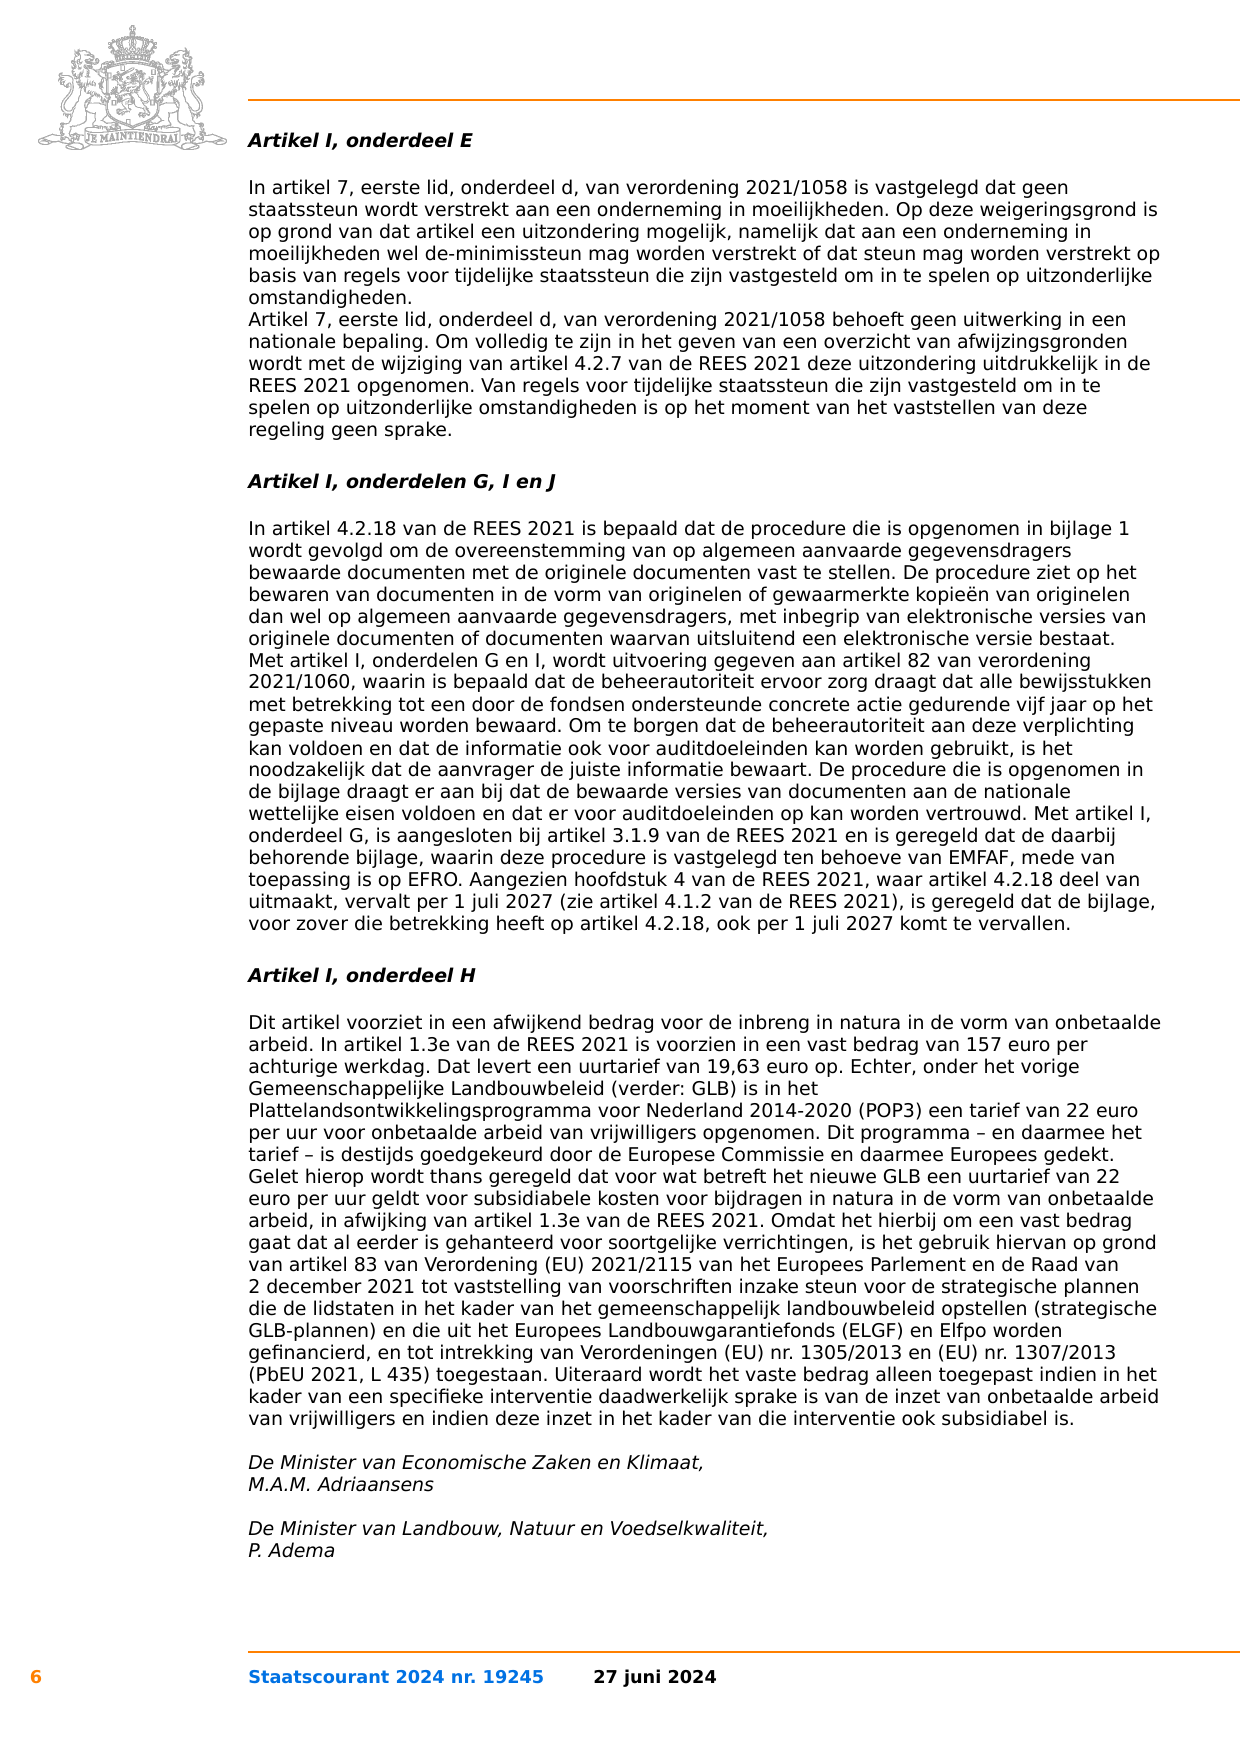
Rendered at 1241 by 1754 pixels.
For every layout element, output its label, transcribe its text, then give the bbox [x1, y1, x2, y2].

text In artikel 7, eerste lid, onderdeel d, van verordening 2021/1058 is vastgelegd dat geen staatssteun wordt verstrekt aan een onderneming in moeilijkheden. Op deze weigeringsgrond is op grond van dat artikel een uitzondering mogelijk, namelijk dat aan een onderneming in moeilijkheden wel de-minimissteun mag worden verstrekt of dat steun mag worden verstrekt op basis van regels voor tijdelijke staatssteun die zijn vastgesteld om in te spelen op uitzonderlijke omstandigheden. [248, 177, 1163, 309]
text Dit artikel voorziet in een afwijkend bedrag voor de inbreng in natura in de vorm van onbetaalde arbeid. In artikel 1.3e van de REES 2021 is voorzien in een vast bedrag van 157 euro per achturige werkdag. Dat levert een uurtarief van 19,63 euro op. Echter, onder het vorige Gemeenschappelijke Landbouwbeleid (verder: GLB) is in het Plattelandsontwikkelingsprogramma voor Nederland 2014-2020 (POP3) een tarief van 22 euro per uur voor onbetaalde arbeid van vrijwilligers opgenomen. Dit programma – en daarmee het tarief – is destijds goedgekeurd door de Europese Commissie en daarmee Europees gedekt. [248, 1012, 1163, 1166]
text Gelet hierop wordt thans geregeld dat voor wat betreft het nieuwe GLB een uurtarief van 22 euro per uur geldt voor subsidiabele kosten voor bijdragen in natura in de vorm van onbetaalde arbeid, in afwijking van artikel 1.3e van de REES 2021. Omdat het hierbij om een vast bedrag gaat dat al eerder is gehanteerd voor soortgelijke verrichtingen, is het gebruik hiervan op grond van artikel 83 van Verordening (EU) 2021/2115 van het Europees Parlement en de Raad van 2 december 2021 tot vaststelling van voorschriften inzake steun voor de strategische plannen die de lidstaten in het kader van het gemeenschappelijk landbouwbeleid opstellen (strategische GLB-plannen) en die uit het Europees Landbouwgarantiefonds (ELGF) en Elfpo worden gefinancierd, en tot intrekking van Verordeningen (EU) nr. 1305/2013 en (EU) nr. 1307/2013 (PbEU 2021, L 435) toegestaan. Uiteraard wordt het vaste bedrag alleen toegepast indien in het kader van een specifieke interventie daadwerkelijk sprake is van de inzet van onbetaalde arbeid van vrijwilligers en indien deze inzet in het kader van die interventie ook subsidiabel is. [248, 1166, 1163, 1430]
subtitle Artikel I, onderdeel E [248, 130, 1163, 152]
text De Minister van Landbouw, Natuur en Voedselkwaliteit, P. Adema [248, 1517, 1163, 1561]
subtitle Artikel I, onderdeel H [248, 965, 1163, 987]
picture [38, 25, 227, 150]
text De Minister van Economische Zaken en Klimaat, M.A.M. Adriaansens [248, 1452, 1163, 1496]
text Met artikel I, onderdelen G en I, wordt uitvoering gegeven aan artikel 82 van verordening 2021/1060, waarin is bepaald dat de beheerautoriteit ervoor zorg draagt dat alle bewijsstukken met betrekking tot een door de fondsen ondersteunde concrete actie gedurende vijf jaar op het gepaste niveau worden bewaard. Om te borgen dat de beheerautoriteit aan deze verplichting kan voldoen en dat de informatie ook voor auditdoeleinden kan worden gebruikt, is het noodzakelijk dat de aanvrager de juiste informatie bewaart. De procedure die is opgenomen in de bijlage draagt er aan bij dat de bewaarde versies van documenten aan de nationale wettelijke eisen voldoen en dat er voor auditdoeleinden op kan worden vertrouwd. Met artikel I, onderdeel G, is aangesloten bij artikel 3.1.9 van de REES 2021 en is geregeld dat de daarbij behorende bijlage, waarin deze procedure is vastgelegd ten behoeve van EMFAF, mede van toepassing is op EFRO. Aangezien hoofdstuk 4 van de REES 2021, waar artikel 4.2.18 deel van uitmaakt, vervalt per 1 juli 2027 (zie artikel 4.1.2 van de REES 2021), is geregeld dat de bijlage, voor zover die betrekking heeft op artikel 4.2.18, ook per 1 juli 2027 komt te vervallen. [248, 649, 1163, 935]
text Artikel 7, eerste lid, onderdeel d, van verordening 2021/1058 behoeft geen uitwerking in een nationale bepaling. Om volledig te zijn in het geven van een overzicht van afwijzingsgronden wordt met de wijziging van artikel 4.2.7 van de REES 2021 deze uitzondering uitdrukkelijk in de REES 2021 opgenomen. Van regels voor tijdelijke staatssteun die zijn vastgesteld om in te spelen op uitzonderlijke omstandigheden is op het moment van het vaststellen van deze regeling geen sprake. [248, 309, 1163, 441]
subtitle Artikel I, onderdelen G, I en J [248, 471, 1163, 493]
text In artikel 4.2.18 van de REES 2021 is bepaald dat de procedure die is opgenomen in bijlage 1 wordt gevolgd om de overeenstemming van op algemeen aanvaarde gegevensdragers bewaarde documenten met de originele documenten vast te stellen. De procedure ziet op het bewaren van documenten in de vorm van originelen of gewaarmerkte kopieën van originelen dan wel op algemeen aanvaarde gegevensdragers, met inbegrip van elektronische versies van originele documenten of documenten waarvan uitsluitend een elektronische versie bestaat. [248, 518, 1163, 649]
